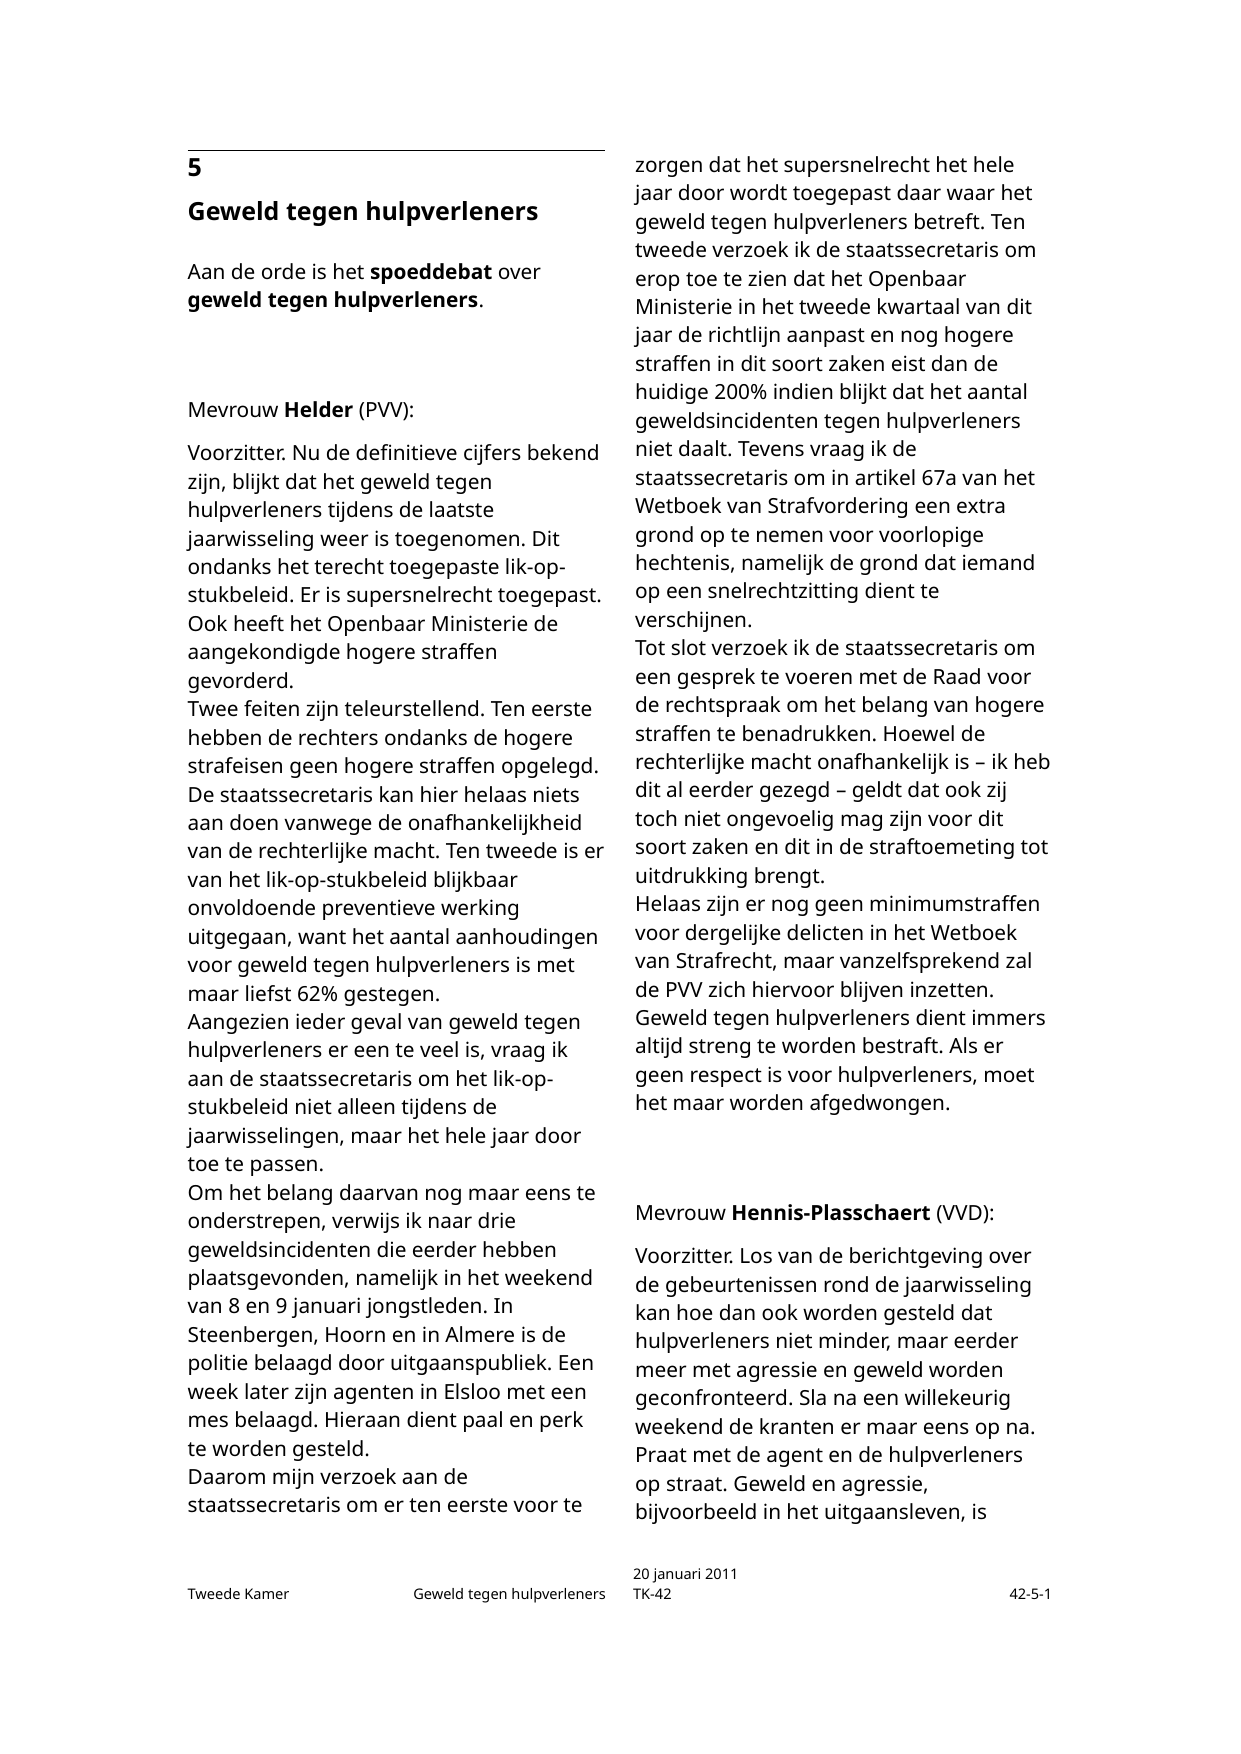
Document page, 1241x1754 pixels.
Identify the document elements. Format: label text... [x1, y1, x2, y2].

text Voorzitter. Los van de berichtgeving over de gebeurtenissen rond de jaarwisseling kan hoe dan ook worden gesteld dat hulpverleners niet minder, maar eerder meer met agressie en geweld worden geconfronteerd. Sla na een willekeurig weekend de kranten er maar eens op na. Praat met de agent en de hulpverleners op straat. Geweld en agressie, bijvoorbeeld in het uitgaansleven, is [635, 1241, 1053, 1526]
text Daarom mijn verzoek aan de staatssecretaris om er ten eerste voor te [187, 1462, 605, 1519]
text Mevrouw Helder (PVV): [187, 395, 605, 423]
text Mevrouw Hennis-Plasschaert (VVD): [635, 1198, 1053, 1226]
text zorgen dat het supersnelrecht het hele jaar door wordt toegepast daar waar het geweld tegen hulpverleners betreft. Ten tweede verzoek ik de staatssecretaris om erop toe te zien dat het Openbaar Ministerie in het tweede kwartaal van dit jaar de richtlijn aanpast en nog hogere straffen in dit soort zaken eist dan de huidige 200% indien blijkt dat het aantal geweldsincidenten tegen hulpverleners niet daalt. Tevens vraag ik de staatssecretaris om in artikel 67a van het Wetboek van Strafvordering een extra grond op te nemen voor voorlopige hechtenis, namelijk de grond dat iemand op een snelrechtzitting dient te verschijnen. [635, 150, 1053, 633]
text 5 [187, 151, 605, 184]
text Aangezien ieder geval van geweld tegen hulpverleners er een te veel is, vraag ik aan de staatssecretaris om het lik-op-stukbeleid niet alleen tijdens de jaarwisselingen, maar het hele jaar door toe te passen. [187, 1007, 605, 1178]
text Om het belang daarvan nog maar eens te onderstrepen, verwijs ik naar drie geweldsincidenten die eerder hebben plaatsgevonden, namelijk in het weekend van 8 en 9 januari jongstleden. In Steenbergen, Hoorn en in Almere is de politie belaagd door uitgaanspubliek. Een week later zijn agenten in Elsloo met een mes belaagd. Hieraan dient paal en perk te worden gesteld. [187, 1178, 605, 1462]
text Geweld tegen hulpverleners [187, 193, 605, 227]
text  [187, 344, 605, 372]
text Tot slot verzoek ik de staatssecretaris om een gesprek te voeren met de Raad voor de rechtspraak om het belang van hogere straffen te benadrukken. Hoewel de rechterlijke macht onafhankelijk is – ik heb dit al eerder gezegd – geldt dat ook zij toch niet ongevoelig mag zijn voor dit soort zaken en dit in de straftoemeting tot uitdrukking brengt. [635, 633, 1053, 889]
text Twee feiten zijn teleurstellend. Ten eerste hebben de rechters ondanks de hogere strafeisen geen hogere straffen opgelegd. De staatssecretaris kan hier helaas niets aan doen vanwege de onafhankelijkheid van de rechterlijke macht. Ten tweede is er van het lik-op-stukbeleid blijkbaar onvoldoende preventieve werking uitgegaan, want het aantal aanhoudingen voor geweld tegen hulpverleners is met maar liefst 62% gestegen. [187, 694, 605, 1007]
text Helaas zijn er nog geen minimumstraffen voor dergelijke delicten in het Wetboek van Strafrecht, maar vanzelfsprekend zal de PVV zich hiervoor blijven inzetten. Geweld tegen hulpverleners dient immers altijd streng te worden bestraft. Als er geen respect is voor hulpverleners, moet het maar worden afgedwongen. [635, 889, 1053, 1117]
text Voorzitter. Nu de definitieve cijfers bekend zijn, blijkt dat het geweld tegen hulpverleners tijdens de laatste jaarwisseling weer is toegenomen. Dit ondanks het terecht toegepaste lik-op-stukbeleid. Er is supersnelrecht toegepast. Ook heeft het Openbaar Ministerie de aangekondigde hogere straffen gevorderd. [187, 438, 605, 694]
text  [635, 1147, 1053, 1175]
text Aan de orde is het spoeddebat over geweld tegen hulpverleners. [187, 257, 605, 314]
